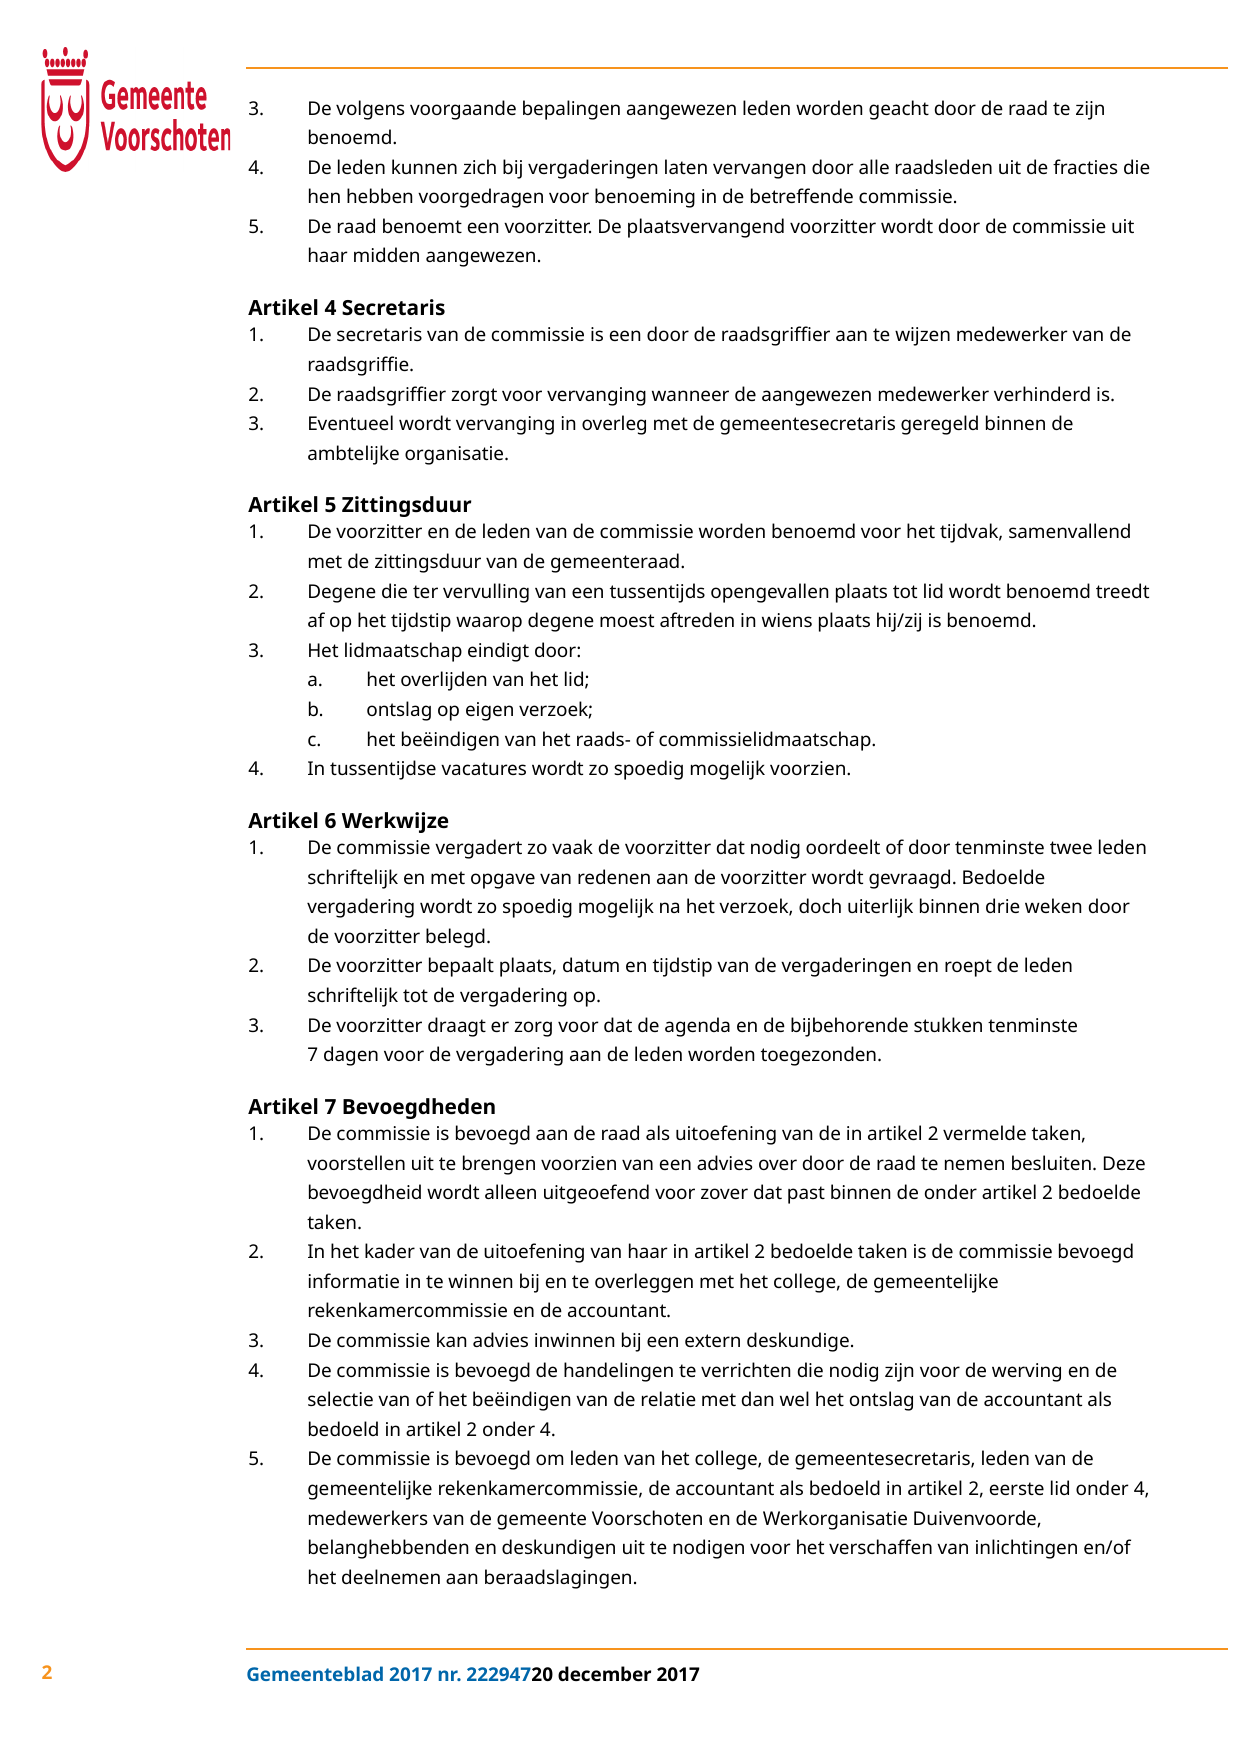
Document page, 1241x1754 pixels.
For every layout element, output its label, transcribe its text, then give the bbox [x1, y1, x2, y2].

list De commissie vergadert zo vaak de voorzitter dat nodig oordeelt of door tenminste twee leden schriftelijk en met opgave van redenen aan de voorzitter wordt gevraagd. Bedoelde vergadering wordt zo spoedig mogelijk na het verzoek, doch uiterlijk binnen drie weken door de voorzitter belegd. [248, 834, 1152, 949]
list De voorzitter draagt er zorg voor dat de agenda en de bijbehorende stukken tenminste 7 dagen voor de vergadering aan de leden worden toegezonden. [248, 1012, 1152, 1067]
list Degene die ter vervulling van een tussentijds opengevallen plaats tot lid wordt benoemd treedt af op het tijdstip waarop degene moest aftreden in wiens plaats hij/zij is benoemd. [248, 578, 1152, 633]
list De commissie is bevoegd de handelingen te verrichten die nodig zijn voor de werving en de selectie van of het beëindigen van de relatie met dan wel het ontslag van de accountant als bedoeld in artikel 2 onder 4. [248, 1357, 1152, 1442]
text Artikel 6 Werkwijze [248, 806, 1152, 834]
text Artikel 5 Zittingsduur [248, 490, 1152, 519]
text Artikel 4 Secretaris [248, 293, 1152, 322]
text Artikel 7 Bevoegdheden [248, 1092, 1152, 1120]
list De commissie is bevoegd aan de raad als uitoefening van de in artikel 2 vermelde taken, voorstellen uit te brengen voorzien van een advies over door de raad te nemen besluiten. Deze bevoegdheid wordt alleen uitgeoefend voor zover dat past binnen de onder artikel 2 bedoelde taken. [248, 1120, 1152, 1235]
list De commissie kan advies inwinnen bij een extern deskundige. [248, 1327, 1152, 1353]
list De voorzitter en de leden van de commissie worden benoemd voor het tijdvak, samenvallend met de zittingsduur van de gemeenteraad. [248, 519, 1152, 574]
list het overlijden van het lid; [307, 667, 1152, 692]
list De secretaris van de commissie is een door de raadsgriffier aan te wijzen medewerker van de raadsgriffie. [248, 322, 1152, 377]
list De leden kunnen zich bij vergaderingen laten vervangen door alle raadsleden uit de fracties die hen hebben voorgedragen voor benoeming in de betreffende commissie. [248, 154, 1152, 209]
list Eventueel wordt vervanging in overleg met de gemeentesecretaris geregeld binnen de ambtelijke organisatie. [248, 410, 1152, 466]
list De commissie is bevoegd om leden van het college, de gemeentesecretaris, leden van de gemeentelijke rekenkamercommissie, de accountant als bedoeld in artikel 2, eerste lid onder 4, medewerkers van de gemeente Voorschoten en de Werkorganisatie Duivenvoorde, belanghebbenden en deskundigen uit te nodigen voor het verschaffen van inlichtingen en/of het deelnemen aan beraadslagingen. [248, 1446, 1152, 1590]
list Het lidmaatschap eindigt door: [248, 637, 1152, 663]
list De volgens voorgaande bepalingen aangewezen leden worden geacht door de raad te zijn benoemd. [248, 95, 1152, 150]
list ontslag op eigen verzoek; [307, 696, 1152, 722]
list De voorzitter bepaalt plaats, datum en tijdstip van de vergaderingen en roept de leden schriftelijk tot de vergadering op. [248, 953, 1152, 1008]
list In het kader van de uitoefening van haar in artikel 2 bedoelde taken is de commissie bevoegd informatie in te winnen bij en te overleggen met het college, de gemeentelijke rekenkamercommissie en de accountant. [248, 1238, 1152, 1323]
picture [41, 47, 231, 172]
list het beëindigen van het raads- of commissielidmaatschap. [307, 726, 1152, 752]
list De raad benoemt een voorzitter. De plaatsvervangend voorzitter wordt door de commissie uit haar midden aangewezen. [248, 213, 1152, 268]
list In tussentijdse vacatures wordt zo spoedig mogelijk voorzien. [248, 755, 1152, 781]
list De raadsgriffier zorgt voor vervanging wanneer de aangewezen medewerker verhinderd is. [248, 381, 1152, 406]
